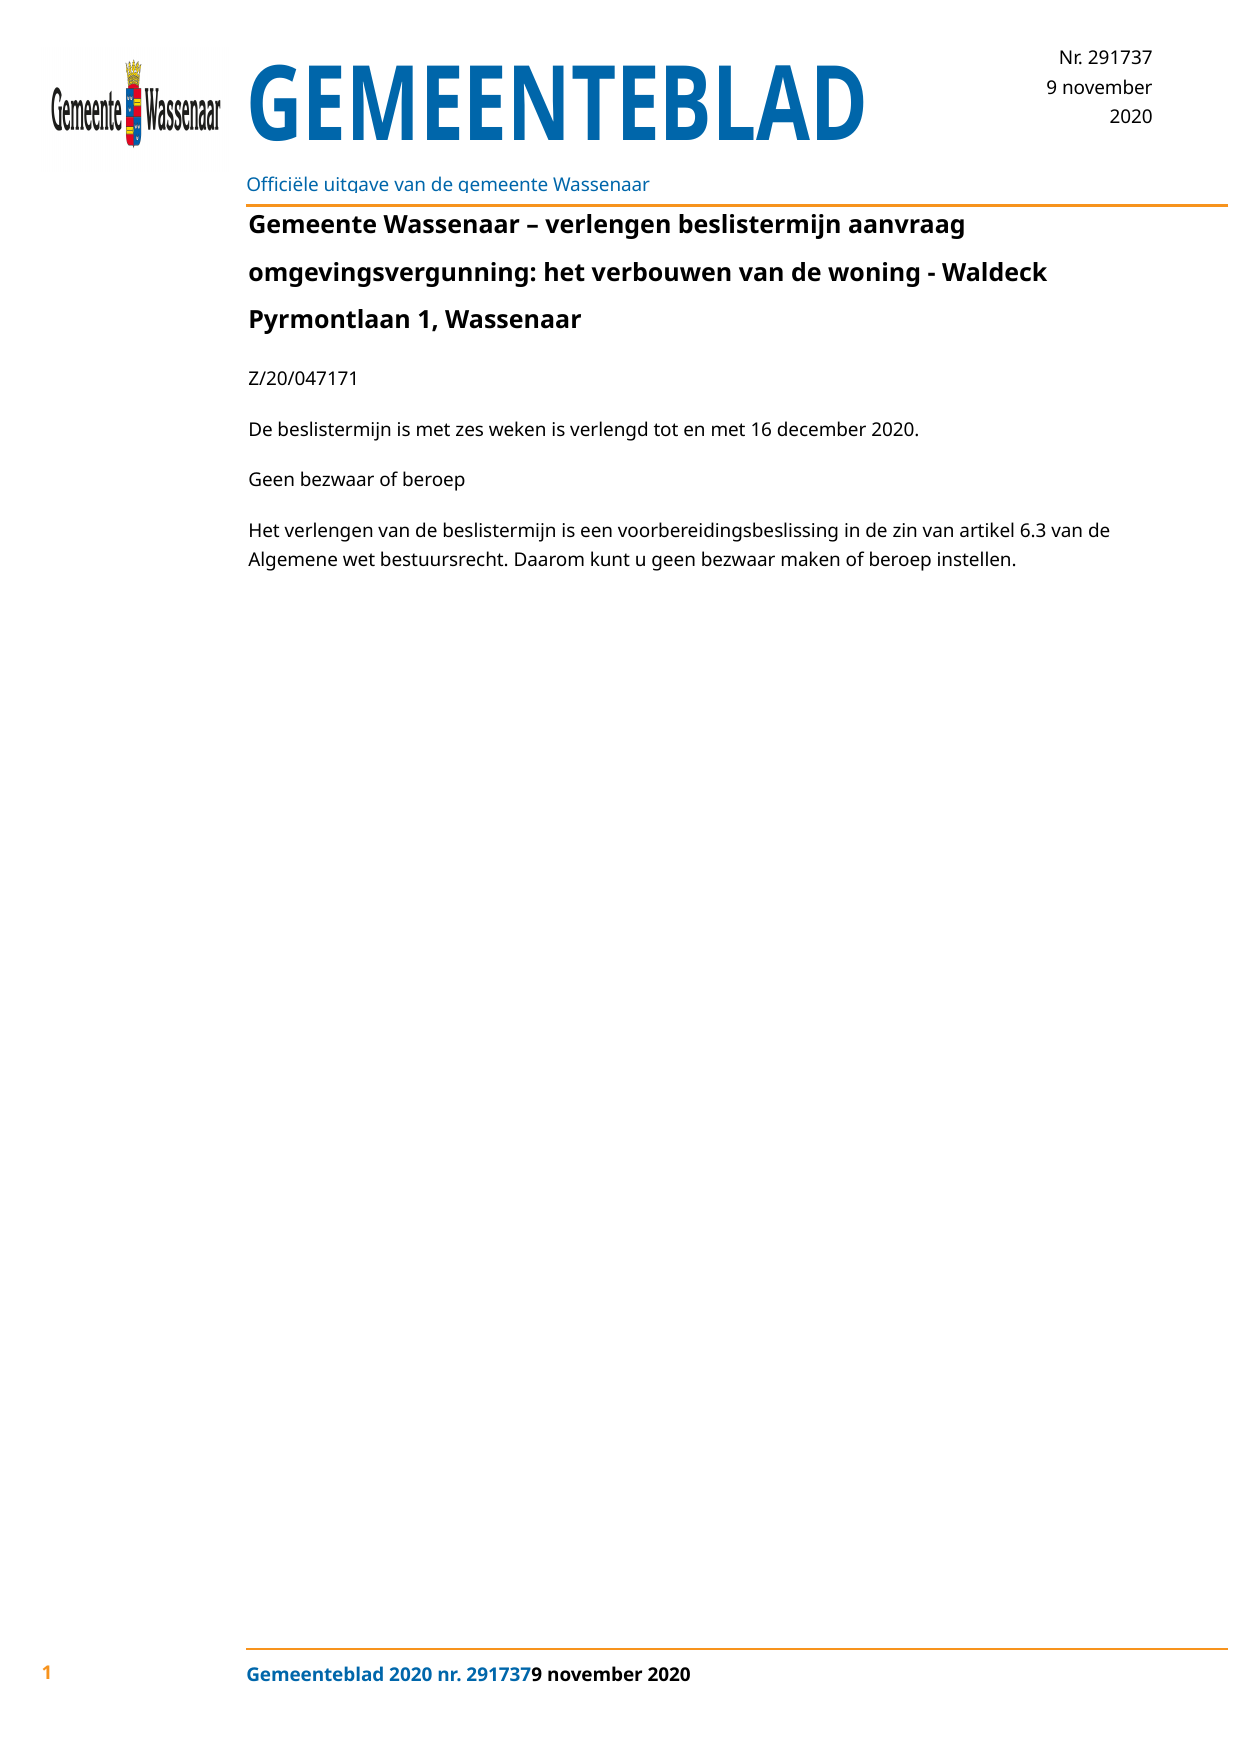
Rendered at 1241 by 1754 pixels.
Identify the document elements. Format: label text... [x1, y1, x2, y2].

text Z/20/047171 [248, 366, 1152, 391]
text De beslistermijn is met zes weken is verlengd tot en met 16 december 2020. [248, 416, 1152, 442]
text Het verlengen van de beslistermijn is een voorbereidingsbeslissing in de zin van artikel 6.3 van de Algemene wet bestuursrecht. Daarom kunt u geen bezwaar maken of beroep instellen. [248, 517, 1152, 572]
text Gemeente Wassenaar – verlengen beslistermijn aanvraag omgevingsvergunning: het verbouwen van de woning - Waldeck Pyrmontlaan 1, Wassenaar [248, 207, 1152, 336]
picture [41, 47, 231, 172]
text Geen bezwaar of beroep [248, 466, 1152, 492]
